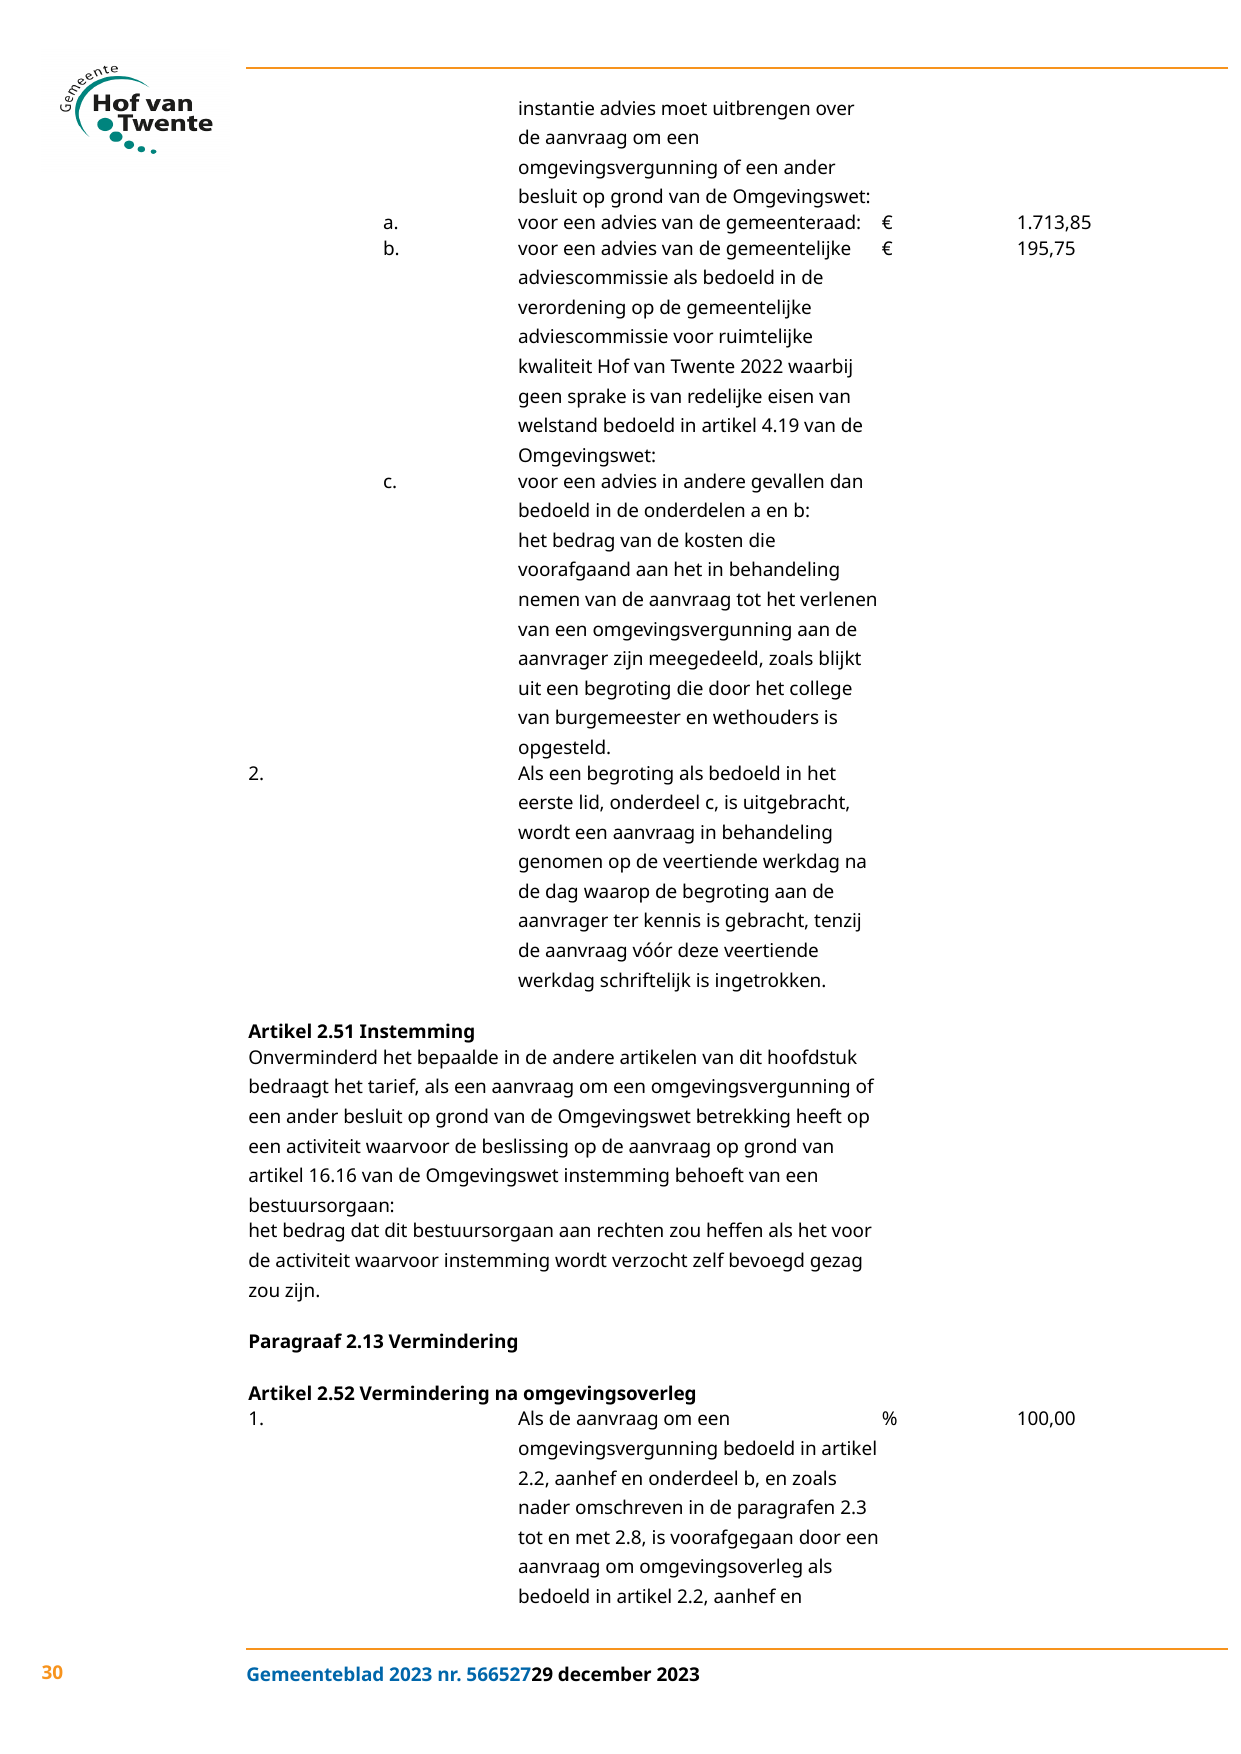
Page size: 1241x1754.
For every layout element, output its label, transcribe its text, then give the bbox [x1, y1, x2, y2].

table_cell [882, 1354, 1017, 1380]
table_cell 1.713,85 [1017, 209, 1152, 235]
table_cell [248, 1303, 383, 1328]
table_cell [248, 1354, 383, 1380]
table_cell [1017, 1328, 1152, 1354]
table_cell 2. [248, 760, 383, 993]
table_cell [248, 95, 383, 209]
table_cell [1017, 993, 1152, 1018]
table_cell Artikel 2.51 Instemming [248, 1018, 882, 1044]
table_cell [882, 760, 1017, 993]
table_cell Als de aanvraag om een omgevingsvergunning bedoeld in artikel 2.2, aanhef en onderdeel b, en zoals nader omschreven in de paragrafen 2.3 tot en met 2.8, is voorafgegaan door een aanvraag om omgevingsoverleg als bedoeld in artikel 2.2, aanhef en [518, 1406, 882, 1609]
table_cell voor een advies van de gemeenteraad: [518, 209, 882, 235]
table_cell [383, 760, 518, 993]
table_cell [1017, 1354, 1152, 1380]
table_cell instantie advies moet uitbrengen over de aanvraag om een omgevingsvergunning of een ander besluit op grond van de Omgevingswet: [518, 95, 882, 209]
table_cell [248, 468, 383, 760]
table_cell [248, 209, 383, 235]
table_cell b. [383, 235, 518, 468]
table_cell [248, 235, 383, 468]
table_cell [1017, 1218, 1152, 1303]
table_cell [1017, 1018, 1152, 1044]
table_cell 100,00 [1017, 1406, 1152, 1609]
table_cell [1017, 95, 1152, 209]
picture [41, 47, 231, 172]
table_cell [882, 468, 1017, 760]
table_cell % [882, 1406, 1017, 1609]
table_cell [518, 1303, 882, 1328]
table_cell [1017, 1044, 1152, 1218]
table_cell [1017, 468, 1152, 760]
table_cell € [882, 209, 1017, 235]
table_cell [882, 1303, 1017, 1328]
table_cell [518, 993, 882, 1018]
table_cell Als een begroting als bedoeld in het eerste lid, onderdeel c, is uitgebracht, wordt een aanvraag in behandeling genomen op de veertiende werkdag na de dag waarop de begroting aan de aanvrager ter kennis is gebracht, tenzij de aanvraag vóór deze veertiende werkdag schriftelijk is ingetrokken. [518, 760, 882, 993]
table_cell [882, 993, 1017, 1018]
table_cell [882, 1218, 1017, 1303]
table_cell Paragraaf 2.13 Vermindering [248, 1328, 882, 1354]
table_cell [882, 1328, 1017, 1354]
table_cell [882, 95, 1017, 209]
table_cell [882, 1018, 1017, 1044]
table_cell [383, 1354, 518, 1380]
table_cell voor een advies van de gemeentelijke adviescommissie als bedoeld in de verordening op de gemeentelijke adviescommissie voor ruimtelijke kwaliteit Hof van Twente 2022 waarbij geen sprake is van redelijke eisen van welstand bedoeld in artikel 4.19 van de Omgevingswet: [518, 235, 882, 468]
table_cell [882, 1380, 1017, 1406]
table_cell 1. [248, 1406, 383, 1609]
table_cell [383, 95, 518, 209]
table_cell voor een advies in andere gevallen dan bedoeld in de onderdelen a en b: het bedrag van de kosten die voorafgaand aan het in behandeling nemen van de aanvraag tot het verlenen van een omgevingsvergunning aan de aanvrager zijn meegedeeld, zoals blijkt uit een begroting die door het college van burgemeester en wethouders is opgesteld. [518, 468, 882, 760]
table_cell [1017, 1380, 1152, 1406]
table_cell 195,75 [1017, 235, 1152, 468]
table_cell Onverminderd het bepaalde in de andere artikelen van dit hoofdstuk bedraagt het tarief, als een aanvraag om een omgevingsvergunning of een ander besluit op grond van de Omgevingswet betrekking heeft op een activiteit waarvoor de beslissing op de aanvraag op grond van artikel 16.16 van de Omgevingswet instemming behoeft van een bestuursorgaan: [248, 1044, 882, 1218]
table_cell het bedrag dat dit bestuursorgaan aan rechten zou heffen als het voor de activiteit waarvoor instemming wordt verzocht zelf bevoegd gezag zou zijn. [248, 1218, 882, 1303]
table_cell c. [383, 468, 518, 760]
table_cell [1017, 760, 1152, 993]
table_cell [518, 1354, 882, 1380]
table_cell [248, 993, 383, 1018]
table_cell [383, 993, 518, 1018]
table_cell [1017, 1303, 1152, 1328]
table_cell [383, 1303, 518, 1328]
table_cell [882, 1044, 1017, 1218]
table_cell [383, 1406, 518, 1609]
table_cell a. [383, 209, 518, 235]
table_cell € [882, 235, 1017, 468]
table_cell Artikel 2.52 Vermindering na omgevingsoverleg [248, 1380, 882, 1406]
